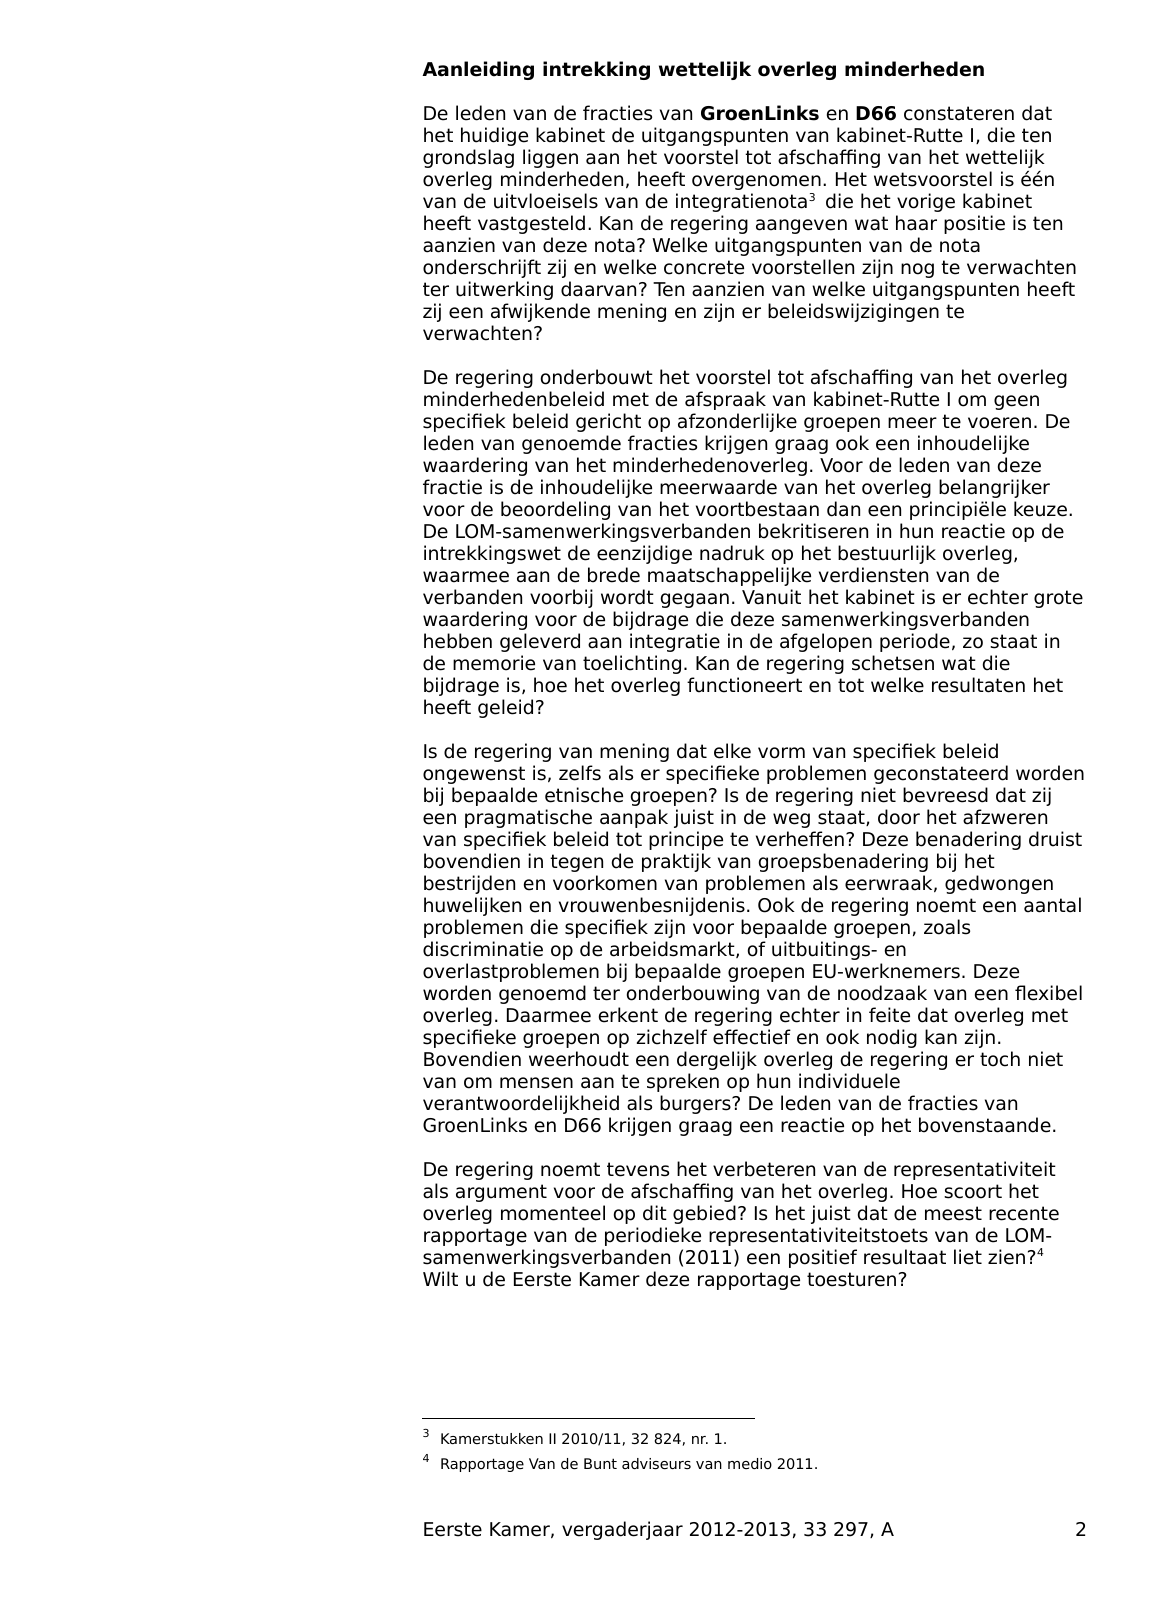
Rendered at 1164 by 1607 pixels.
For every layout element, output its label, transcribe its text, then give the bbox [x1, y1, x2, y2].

text Kamerstukken II 2010/11, 32 824, nr. 1. [422, 1427, 1087, 1449]
text De leden van de fracties van GroenLinks en D66 constateren dat het huidige kabinet de uitgangspunten van kabinet-Rutte I, die ten grondslag liggen aan het voorstel tot afschaffing van het wettelijk overleg minderheden, heeft overgenomen. Het wetsvoorstel is één van de uitvloeisels van de integratienota die het vorige kabinet heeft vastgesteld. Kan de regering aangeven wat haar positie is ten aanzien van deze nota? Welke uitgangspunten van de nota onderschrijft zij en welke concrete voorstellen zijn nog te verwachten ter uitwerking daarvan? Ten aanzien van welke uitgangspunten heeft zij een afwijkende mening en zijn er beleidswijzigingen te verwachten? [422, 103, 1087, 345]
subtitle Aanleiding intrekking wettelijk overleg minderheden [422, 59, 1087, 81]
text Is de regering van mening dat elke vorm van specifiek beleid ongewenst is, zelfs als er specifieke problemen geconstateerd worden bij bepaalde etnische groepen? Is de regering niet bevreesd dat zij een pragmatische aanpak juist in de weg staat, door het afzweren van specifiek beleid tot principe te verheffen? Deze benadering druist bovendien in tegen de praktijk van groepsbenadering bij het bestrijden en voorkomen van problemen als eerwraak, gedwongen huwelijken en vrouwenbesnijdenis. Ook de regering noemt een aantal problemen die specifiek zijn voor bepaalde groepen, zoals discriminatie op de arbeidsmarkt, of uitbuitings- en overlastproblemen bij bepaalde groepen EU-werknemers. Deze worden genoemd ter onderbouwing van de noodzaak van een flexibel overleg. Daarmee erkent de regering echter in feite dat overleg met specifieke groepen op zichzelf effectief en ook nodig kan zijn. Bovendien weerhoudt een dergelijk overleg de regering er toch niet van om mensen aan te spreken op hun individuele verantwoordelijkheid als burgers? De leden van de fracties van GroenLinks en D66 krijgen graag een reactie op het bovenstaande. [422, 741, 1087, 1137]
text Rapportage Van de Bunt adviseurs van medio 2011. [422, 1452, 1087, 1474]
text De regering onderbouwt het voorstel tot afschaffing van het overleg minderhedenbeleid met de afspraak van kabinet-Rutte I om geen specifiek beleid gericht op afzonderlijke groepen meer te voeren. De leden van genoemde fracties krijgen graag ook een inhoudelijke waardering van het minderhedenoverleg. Voor de leden van deze fractie is de inhoudelijke meerwaarde van het overleg belangrijker voor de beoordeling van het voortbestaan dan een principiële keuze. De LOM-samenwerkingsverbanden bekritiseren in hun reactie op de intrekkingswet de eenzijdige nadruk op het bestuurlijk overleg, waarmee aan de brede maatschappelijke verdiensten van de verbanden voorbij wordt gegaan. Vanuit het kabinet is er echter grote waardering voor de bijdrage die deze samenwerkingsverbanden hebben geleverd aan integratie in de afgelopen periode, zo staat in de memorie van toelichting. Kan de regering schetsen wat die bijdrage is, hoe het overleg functioneert en tot welke resultaten het heeft geleid? [422, 367, 1087, 719]
text De regering noemt tevens het verbeteren van de representativiteit als argument voor de afschaffing van het overleg. Hoe scoort het overleg momenteel op dit gebied? Is het juist dat de meest recente rapportage van de periodieke representativiteitstoets van de LOM-samenwerkingsverbanden (2011) een positief resultaat liet zien? Wilt u de Eerste Kamer deze rapportage toesturen? [422, 1159, 1087, 1291]
